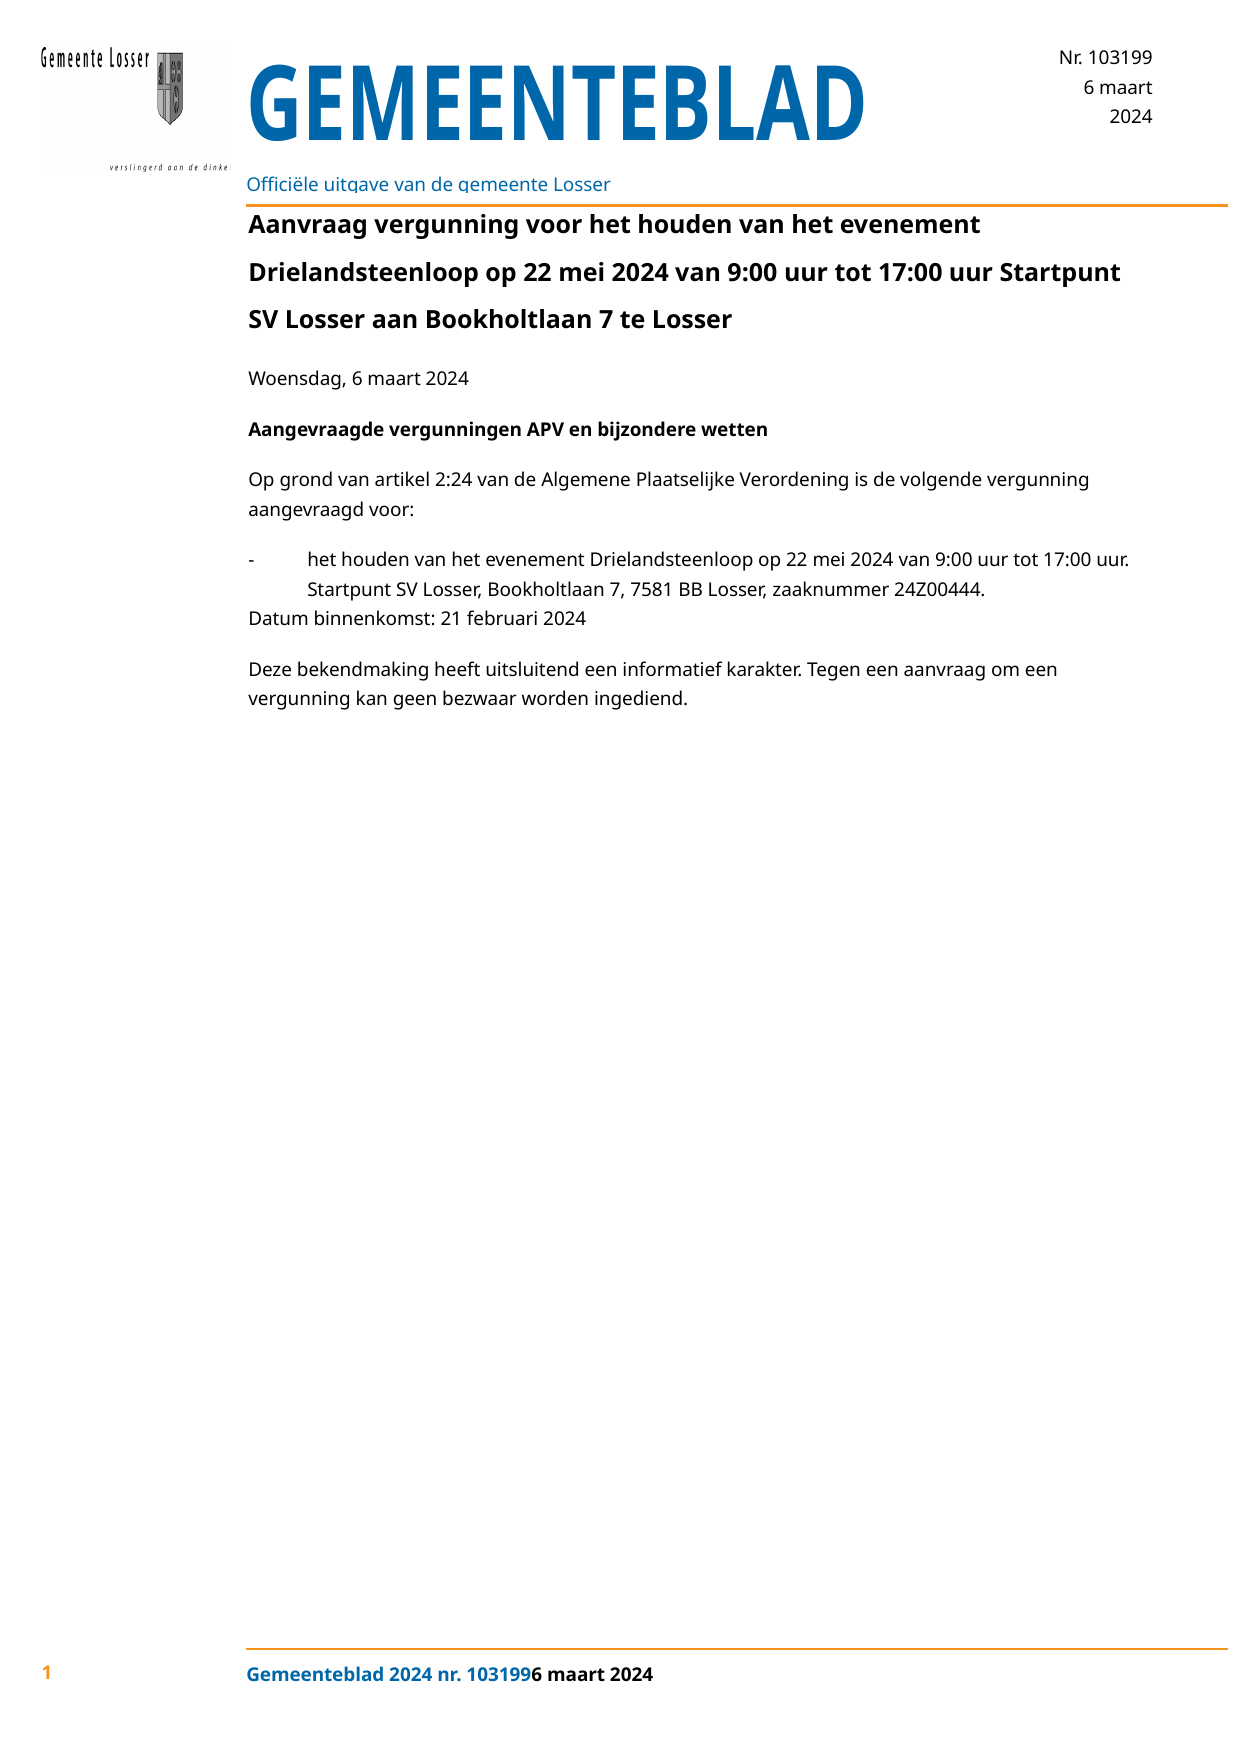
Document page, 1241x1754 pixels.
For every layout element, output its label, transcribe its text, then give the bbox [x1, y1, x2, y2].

text Woensdag, 6 maart 2024 [248, 366, 1152, 391]
text Op grond van artikel 2:24 van de Algemene Plaatselijke Verordening is de volgende vergunning aangevraagd voor: [248, 466, 1152, 522]
text Datum binnenkomst: 21 februari 2024 [248, 606, 1152, 631]
text Aanvraag vergunning voor het houden van het evenement Drielandsteenloop op 22 mei 2024 van 9:00 uur tot 17:00 uur Startpunt SV Losser aan Bookholtlaan 7 te Losser [248, 207, 1152, 336]
text Aangevraagde vergunningen APV en bijzondere wetten [248, 416, 1152, 442]
text Deze bekendmaking heeft uitsluitend een informatief karakter. Tegen een aanvraag om een vergunning kan geen bezwaar worden ingediend. [248, 656, 1152, 711]
list het houden van het evenement Drielandsteenloop op 22 mei 2024 van 9:00 uur tot 17:00 uur. Startpunt SV Losser, Bookholtlaan 7, 7581 BB Losser, zaaknummer 24Z00444. [248, 546, 1152, 602]
picture [41, 47, 231, 172]
